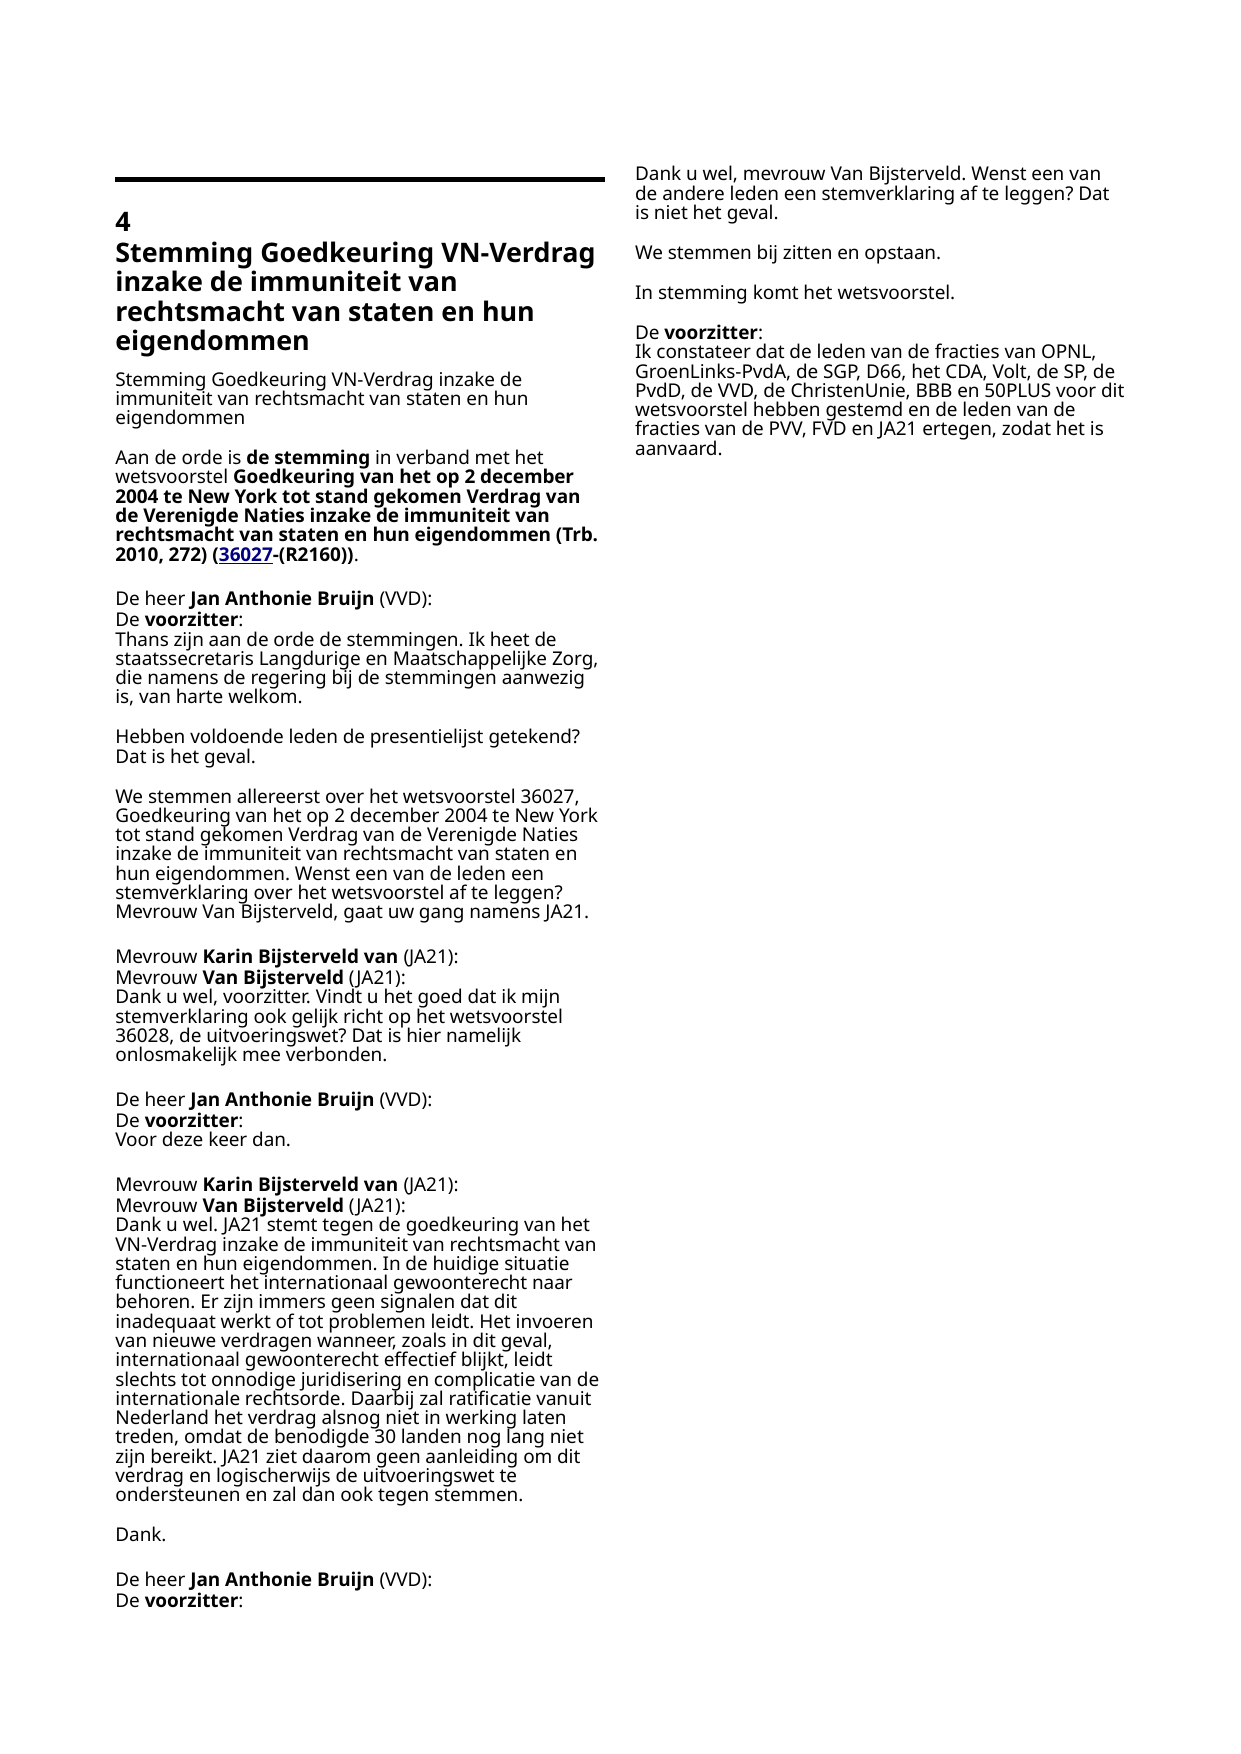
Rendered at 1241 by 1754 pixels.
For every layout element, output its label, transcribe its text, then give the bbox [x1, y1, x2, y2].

text Stemming Goedkeuring VN-Verdrag inzake de immuniteit van rechtsmacht van staten en hun eigendommen [115, 239, 605, 371]
text De voorzitter: [115, 1112, 605, 1131]
text 4 [115, 203, 605, 239]
text Mevrouw Karin Bijsterveld van (JA21): [115, 1171, 605, 1197]
text Hebben voldoende leden de presentielijst getekend? Dat is het geval. [115, 728, 605, 767]
text Mevrouw Van Bijsterveld (JA21): [115, 1197, 605, 1216]
text De voorzitter: [635, 324, 1125, 343]
text De heer Jan Anthonie Bruijn (VVD): [115, 1086, 605, 1112]
text Ik constateer dat de leden van de fracties van OPNL, GroenLinks-PvdA, de SGP, D66, het CDA, Volt, de SP, de PvdD, de VVD, de ChristenUnie, BBB en 50PLUS voor dit wetsvoorstel hebben gestemd en de leden van de fracties van de PVV, FVD en JA21 ertegen, zodat het is aanvaard. [635, 343, 1125, 459]
text De heer Jan Anthonie Bruijn (VVD): [115, 1566, 605, 1592]
text De voorzitter: [115, 611, 605, 631]
text Stemming Goedkeuring VN-Verdrag inzake de immuniteit van rechtsmacht van staten en hun eigendommen [115, 371, 605, 428]
text We stemmen bij zitten en opstaan. [635, 244, 1125, 263]
text Dank u wel. JA21 stemt tegen de goedkeuring van het VN-Verdrag inzake de immuniteit van rechtsmacht van staten en hun eigendommen. In de huidige situatie functioneert het internationaal gewoonterecht naar behoren. Er zijn immers geen signalen dat dit inadequaat werkt of tot problemen leidt. Het invoeren van nieuwe verdragen wanneer, zoals in dit geval, internationaal gewoonterecht effectief blijkt, leidt slechts tot onnodige juridisering en complicatie van de internationale rechtsorde. Daarbij zal ratificatie vanuit Nederland het verdrag alsnog niet in werking laten treden, omdat de benodigde 30 landen nog lang niet zijn bereikt. JA21 ziet daarom geen aanleiding om dit verdrag en logischerwijs de uitvoeringswet te ondersteunen en zal dan ook tegen stemmen. [115, 1216, 605, 1505]
text De heer Jan Anthonie Bruijn (VVD): [115, 586, 605, 611]
text We stemmen allereerst over het wetsvoorstel 36027, Goedkeuring van het op 2 december 2004 te New York tot stand gekomen Verdrag van de Verenigde Naties inzake de immuniteit van rechtsmacht van staten en hun eigendommen. Wenst een van de leden een stemverklaring over het wetsvoorstel af te leggen? Mevrouw Van Bijsterveld, gaat uw gang namens JA21. [115, 788, 605, 922]
text Dank. [115, 1526, 605, 1545]
text Dank u wel, voorzitter. Vindt u het goed dat ik mijn stemverklaring ook gelijk richt op het wetsvoorstel 36028, de uitvoeringswet? Dat is hier namelijk onlosmakelijk mee verbonden. [115, 988, 605, 1065]
text Voor deze keer dan. [115, 1131, 605, 1151]
text Aan de orde is de stemming in verband met het wetsvoorstel Goedkeuring van het op 2 december 2004 te New York tot stand gekomen Verdrag van de Verenigde Naties inzake de immuniteit van rechtsmacht van staten en hun eigendommen (Trb. 2010, 272) (36027-(R2160)). [115, 449, 605, 565]
text Mevrouw Karin Bijsterveld van (JA21): [115, 943, 605, 969]
text De voorzitter: [115, 1592, 605, 1611]
text Dank u wel, mevrouw Van Bijsterveld. Wenst een van de andere leden een stemverklaring af te leggen? Dat is niet het geval. [635, 165, 1125, 223]
text Thans zijn aan de orde de stemmingen. Ik heet de staatssecretaris Langdurige en Maatschappelijke Zorg, die namens de regering bij de stemmingen aanwezig is, van harte welkom. [115, 631, 605, 708]
text In stemming komt het wetsvoorstel. [635, 284, 1125, 303]
text Mevrouw Van Bijsterveld (JA21): [115, 969, 605, 988]
